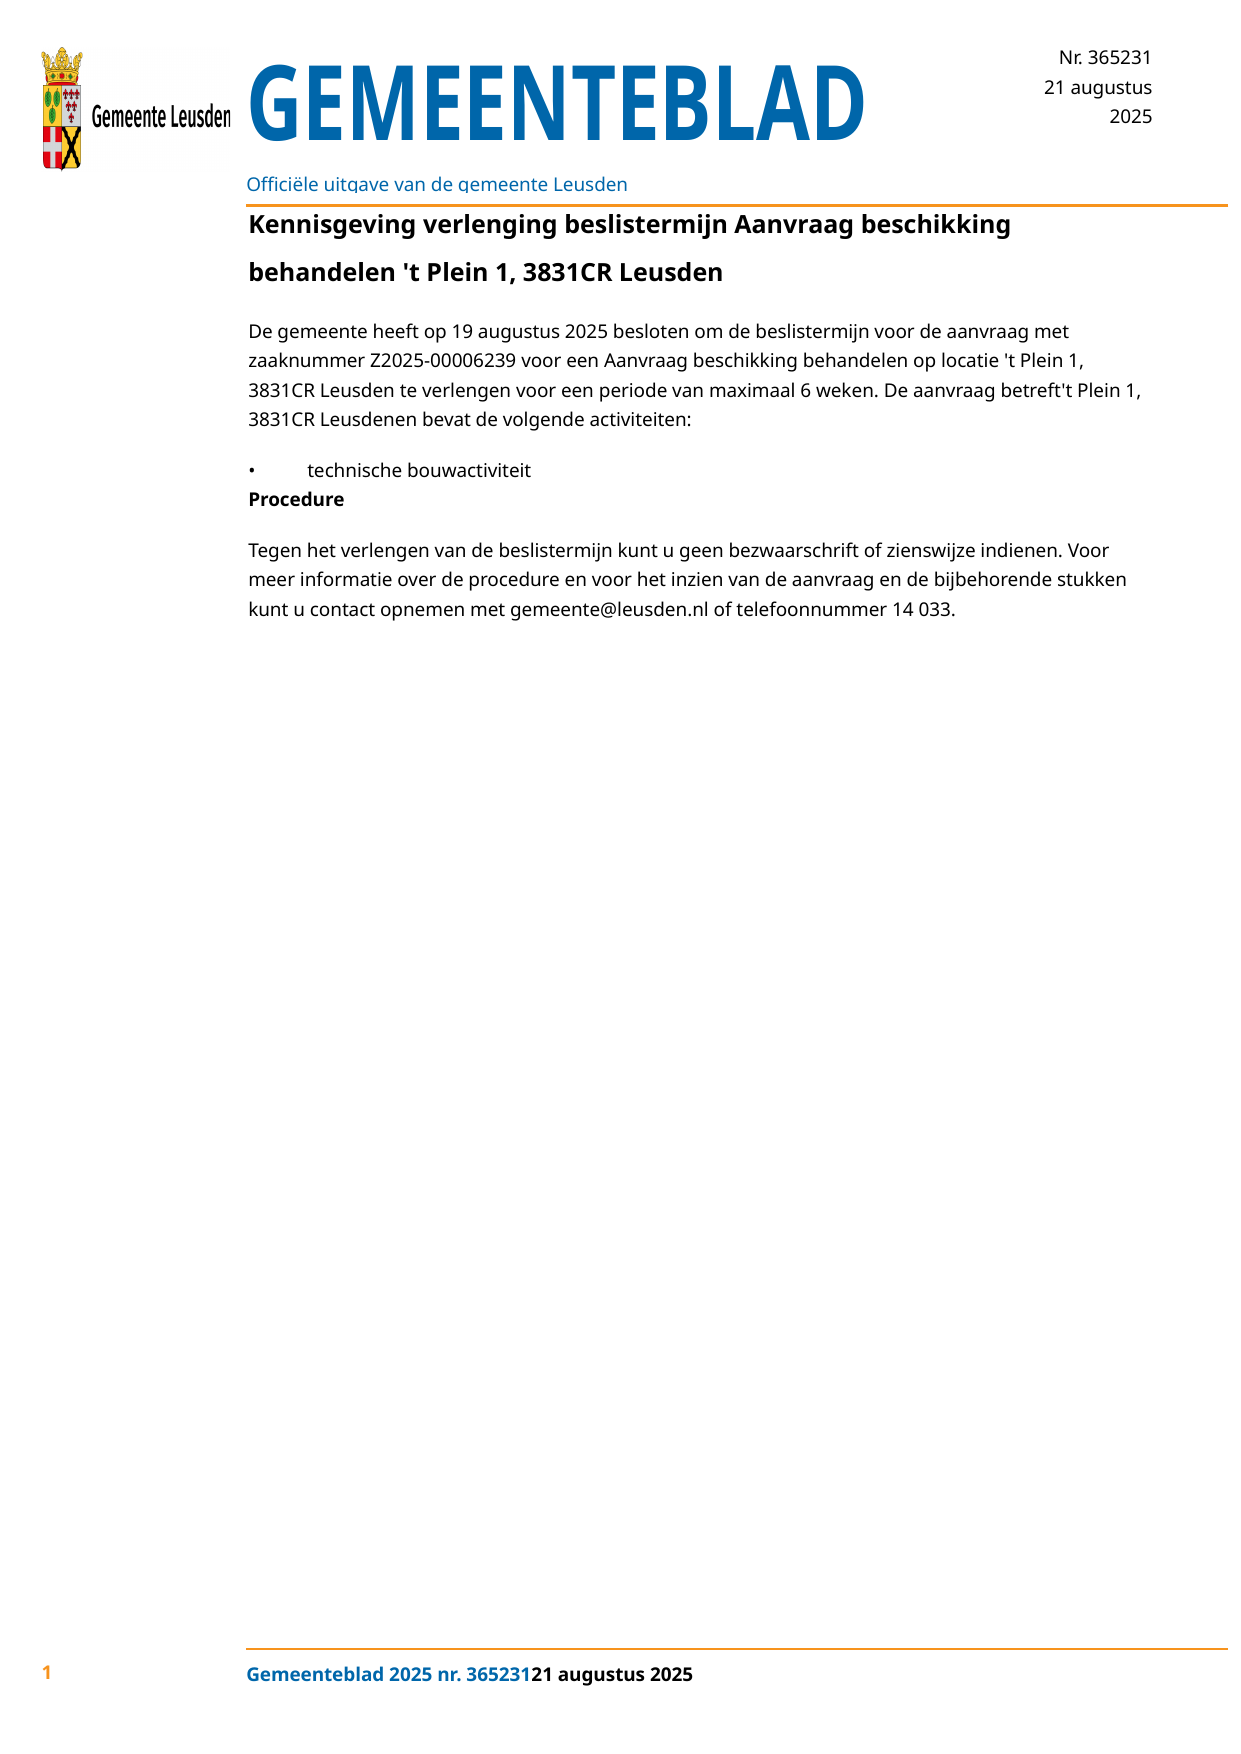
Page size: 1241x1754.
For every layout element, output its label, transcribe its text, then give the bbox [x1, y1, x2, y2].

text Tegen het verlengen van de beslistermijn kunt u geen bezwaarschrift of zienswijze indienen. Voor meer informatie over de procedure en voor het inzien van de aanvraag en de bijbehorende stukken kunt u contact opnemen met gemeente@leusden.nl of telefoonnummer 14 033. [248, 537, 1152, 622]
list technische bouwactiviteit [248, 457, 1152, 483]
text Procedure [248, 487, 1152, 512]
picture [41, 47, 231, 172]
text Kennisgeving verlenging beslistermijn Aanvraag beschikking behandelen 't Plein 1, 3831CR Leusden [248, 207, 1152, 288]
text De gemeente heeft op 19 augustus 2025 besloten om de beslistermijn voor de aanvraag met zaaknummer Z2025-00006239 voor een Aanvraag beschikking behandelen op locatie 't Plein 1, 3831CR Leusden te verlengen voor een periode van maximaal 6 weken. De aanvraag betreft't Plein 1, 3831CR Leusdenen bevat de volgende activiteiten: [248, 318, 1152, 432]
